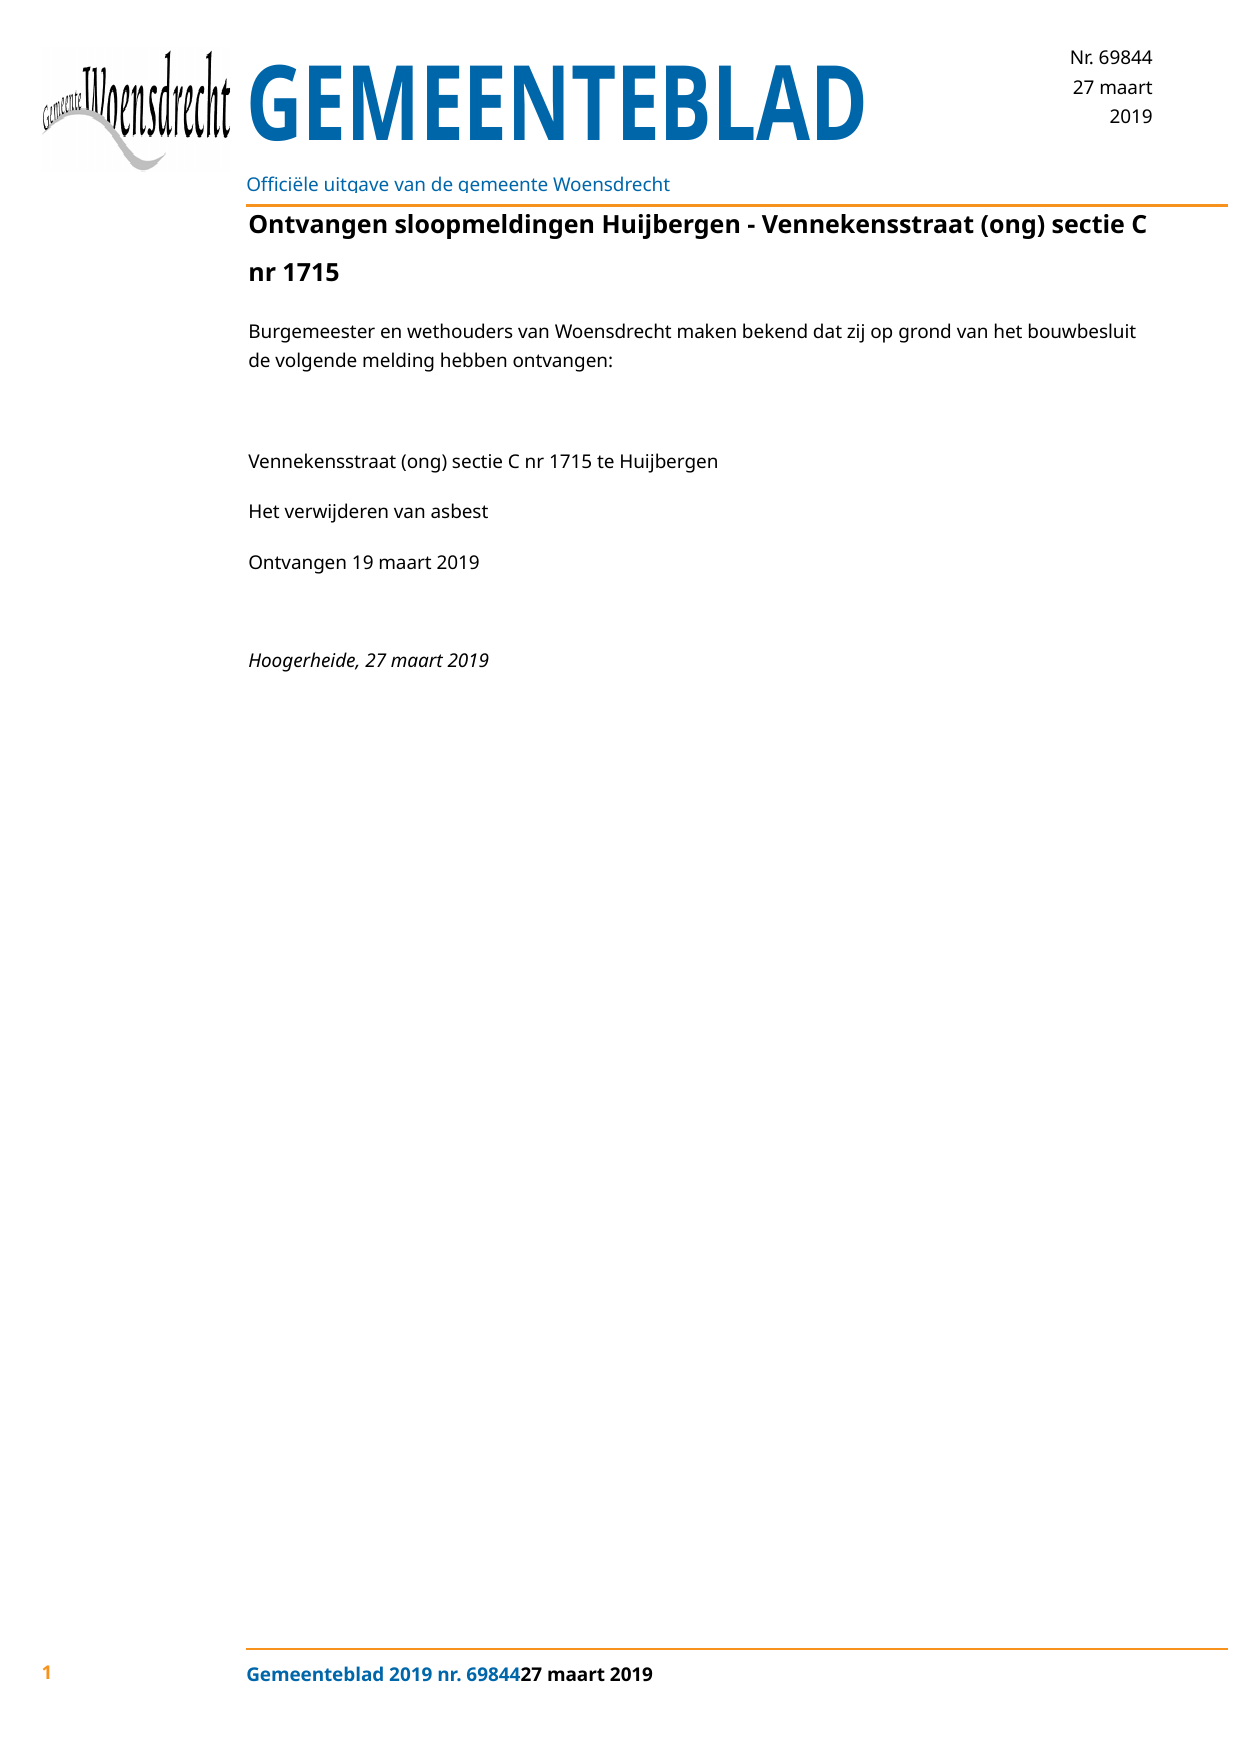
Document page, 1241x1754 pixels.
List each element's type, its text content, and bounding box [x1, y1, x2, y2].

text Ontvangen sloopmeldingen Huijbergen - Vennekensstraat (ong) sectie C nr 1715 [248, 207, 1152, 288]
text Hoogerheide, 27 maart 2019 [248, 647, 1152, 673]
text Burgemeester en wethouders van Woensdrecht maken bekend dat zij op grond van het bouwbesluit de volgende melding hebben ontvangen: [248, 318, 1152, 373]
text Vennekensstraat (ong) sectie C nr 1715 te Huijbergen [248, 448, 1152, 474]
text Ontvangen 19 maart 2019 [248, 549, 1152, 575]
text Het verwijderen van asbest [248, 499, 1152, 524]
picture [41, 47, 231, 172]
